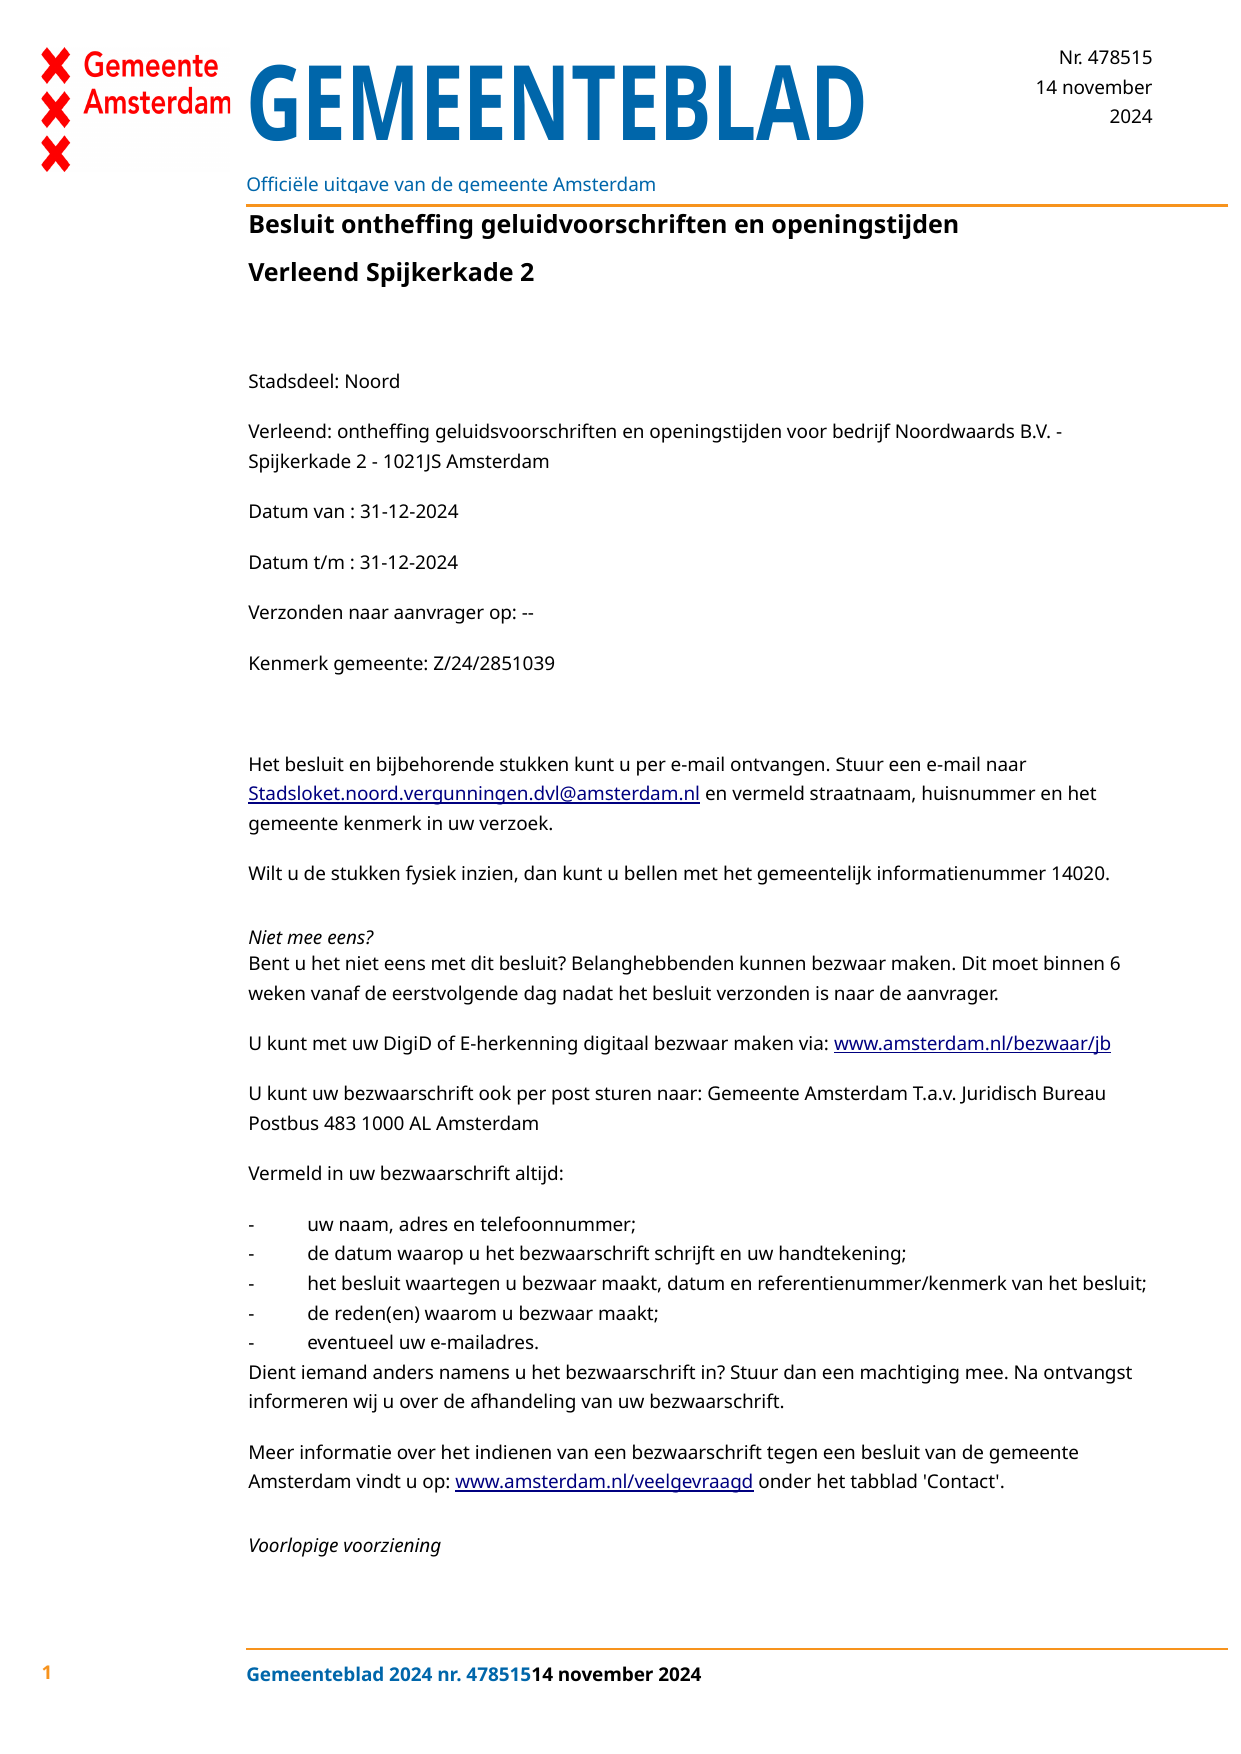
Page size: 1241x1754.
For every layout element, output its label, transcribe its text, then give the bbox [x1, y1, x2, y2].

text Wilt u de stukken fysiek inzien, dan kunt u bellen met het gemeentelijk informatienummer 14020. [248, 860, 1152, 886]
text U kunt uw bezwaarschrift ook per post sturen naar: Gemeente Amsterdam T.a.v. Juridisch Bureau Postbus 483 1000 AL Amsterdam [248, 1081, 1152, 1136]
text Verleend: ontheffing geluidsvoorschriften en openingstijden voor bedrijf Noordwaards B.V. - Spijkerkade 2 - 1021JS Amsterdam [248, 419, 1152, 474]
list uw naam, adres en telefoonnummer; [248, 1211, 1152, 1237]
text Voorlopige voorziening [248, 1532, 1152, 1558]
text Kenmerk gemeente: Z/24/2851039 [248, 650, 1152, 676]
text Verzonden naar aanvrager op: -- [248, 599, 1152, 625]
text Stadsdeel: Noord [248, 368, 1152, 394]
text Bent u het niet eens met dit besluit? Belanghebbenden kunnen bezwaar maken. Dit moet binnen 6 weken vanaf de eerstvolgende dag nadat het besluit verzonden is naar de aanvrager. [248, 950, 1152, 1005]
text Vermeld in uw bezwaarschrift altijd: [248, 1161, 1152, 1186]
text Besluit ontheffing geluidvoorschriften en openingstijden Verleend Spijkerkade 2 [248, 207, 1152, 288]
list het besluit waartegen u bezwaar maakt, datum en referentienummer/kenmerk van het besluit; [248, 1270, 1152, 1296]
text Niet mee eens? [248, 924, 1152, 950]
text U kunt met uw DigiD of E-herkenning digitaal bezwaar maken via: www.amsterdam.nl/bezwaar/jb [248, 1030, 1152, 1056]
text Het besluit en bijbehorende stukken kunt u per e-mail ontvangen. Stuur een e-mail naar Stadsloket.noord.vergunningen.dvl@amsterdam.nl en vermeld straatnaam, huisnummer en het gemeente kenmerk in uw verzoek. [248, 751, 1152, 836]
text Datum t/m : 31-12-2024 [248, 549, 1152, 575]
text Dient iemand anders namens u het bezwaarschrift in? Stuur dan een machtiging mee. Na ontvangst informeren wij u over de afhandeling van uw bezwaarschrift. [248, 1359, 1152, 1414]
list de reden(en) waarom u bezwaar maakt; [248, 1300, 1152, 1325]
picture [41, 47, 231, 172]
text Datum van : 31-12-2024 [248, 499, 1152, 524]
list de datum waarop u het bezwaarschrift schrijft en uw handtekening; [248, 1241, 1152, 1266]
list eventueel uw e-mailadres. [248, 1329, 1152, 1355]
text Meer informatie over het indienen van een bezwaarschrift tegen een besluit van de gemeente Amsterdam vindt u op: www.amsterdam.nl/veelgevraagd onder het tabblad 'Contact'. [248, 1439, 1152, 1494]
